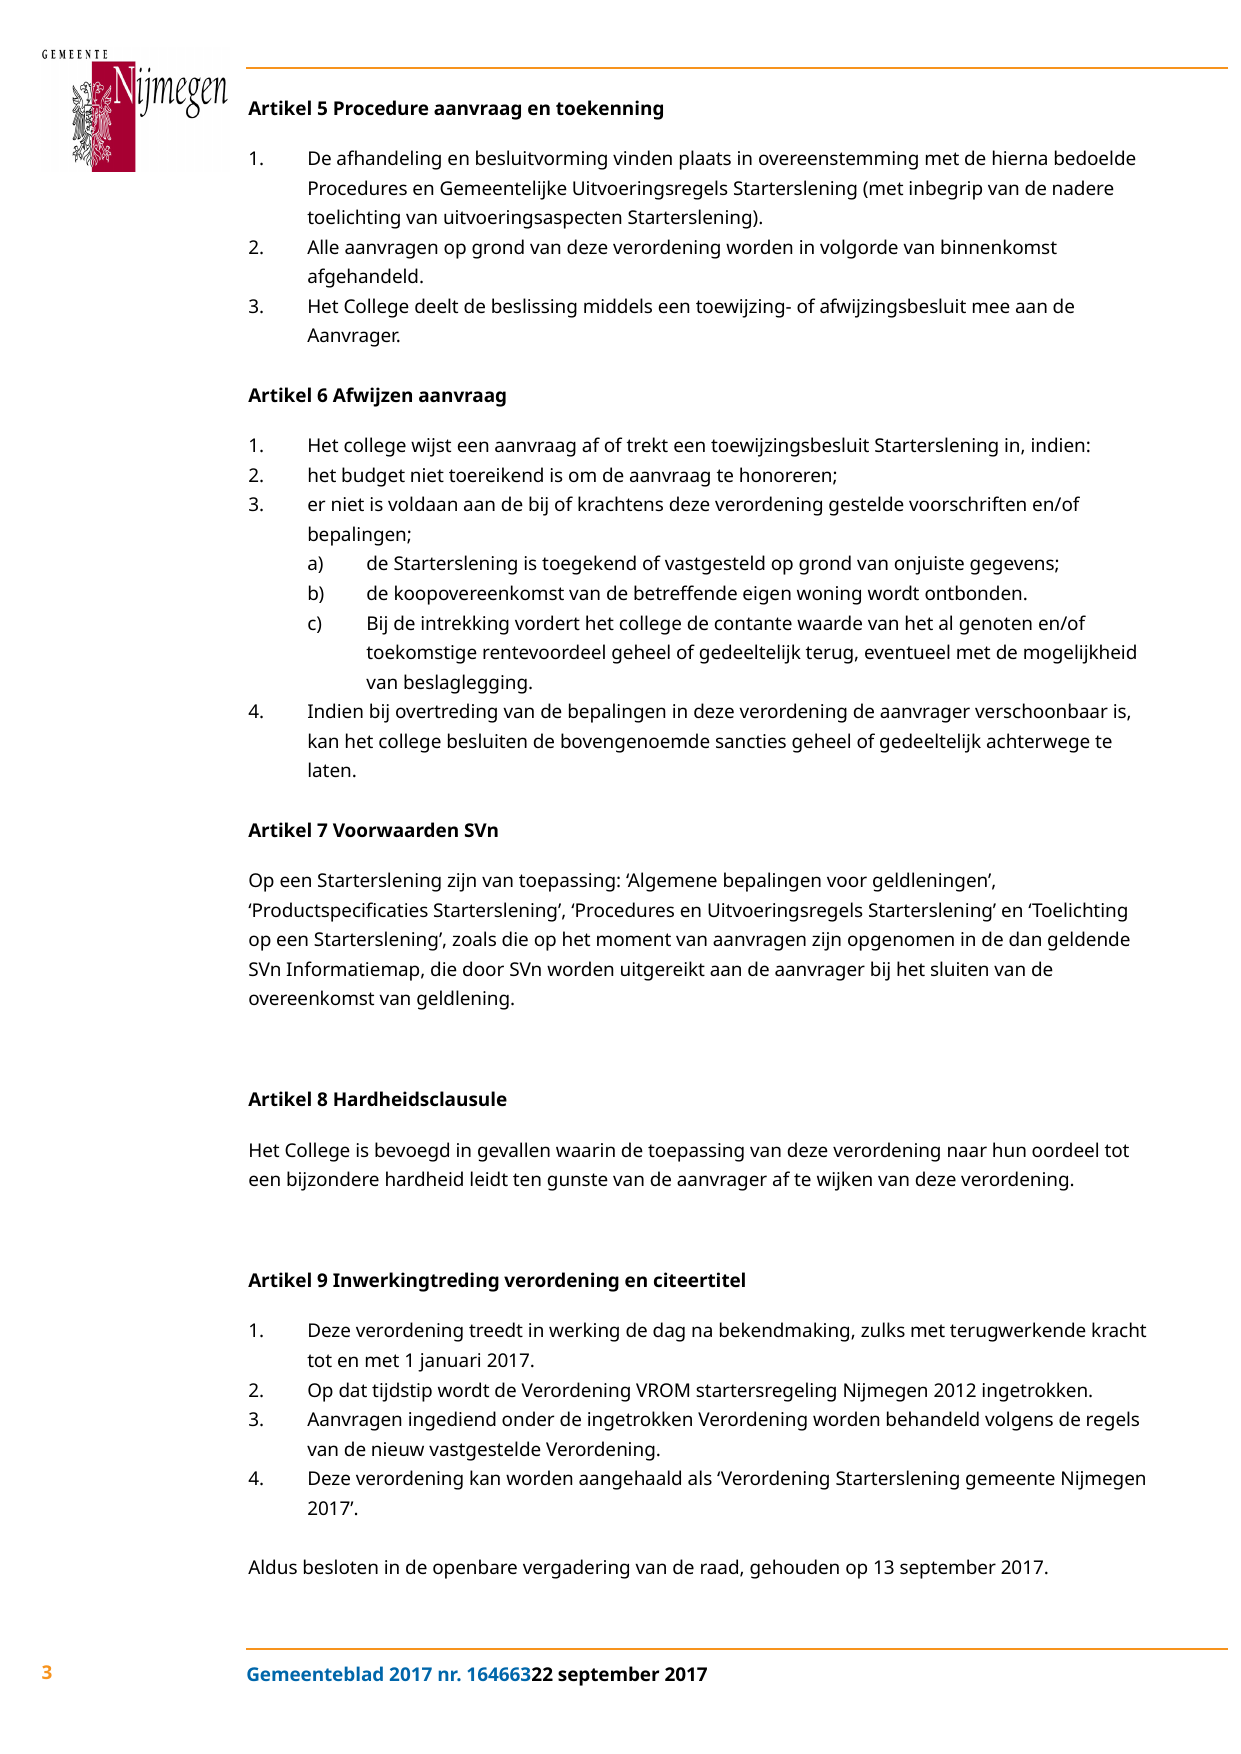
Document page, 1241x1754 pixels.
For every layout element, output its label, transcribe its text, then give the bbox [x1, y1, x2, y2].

list Deze verordening treedt in werking de dag na bekendmaking, zulks met terugwerkende kracht tot en met 1 januari 2017. [248, 1318, 1152, 1373]
list Op dat tijdstip wordt de Verordening VROM startersregeling Nijmegen 2012 ingetrokken. [248, 1377, 1152, 1403]
list Het college wijst een aanvraag af of trekt een toewijzingsbesluit Starterslening in, indien: [248, 432, 1152, 458]
list de koopovereenkomst van de betreffende eigen woning wordt ontbonden. [307, 580, 1152, 606]
text Artikel 8 Hardheidsclausule [248, 1086, 1152, 1112]
list het budget niet toereikend is om de aanvraag te honoreren; [248, 462, 1152, 488]
list Indien bij overtreding van de bepalingen in deze verordening de aanvrager verschoonbaar is, kan het college besluiten de bovengenoemde sancties geheel of gedeeltelijk achterwege te laten. [248, 698, 1152, 783]
list de Starterslening is toegekend of vastgesteld op grond van onjuiste gegevens; [307, 551, 1152, 576]
text Artikel 6 Afwijzen aanvraag [248, 382, 1152, 408]
list er niet is voldaan aan de bij of krachtens deze verordening gestelde voorschriften en/of bepalingen; [248, 491, 1152, 547]
list De afhandeling en besluitvorming vinden plaats in overeenstemming met de hierna bedoelde Procedures en Gemeentelijke Uitvoeringsregels Starterslening (met inbegrip van de nadere toelichting van uitvoeringsaspecten Starterslening). [248, 145, 1152, 230]
text Artikel 5 Procedure aanvraag en toekenning [248, 95, 1152, 121]
list Bij de intrekking vordert het college de contante waarde van het al genoten en/of toekomstige rentevoordeel geheel of gedeeltelijk terug, eventueel met de mogelijkheid van beslaglegging. [307, 610, 1152, 695]
list Deze verordening kan worden aangehaald als ‘Verordening Starterslening gemeente Nijmegen 2017’. [248, 1466, 1152, 1521]
text Artikel 9 Inwerkingtreding verordening en citeertitel [248, 1267, 1152, 1293]
list Het College deelt de beslissing middels een toewijzing- of afwijzingsbesluit mee aan de Aanvrager. [248, 293, 1152, 348]
list Alle aanvragen op grond van deze verordening worden in volgorde van binnenkomst afgehandeld. [248, 234, 1152, 289]
text Aldus besloten in de openbare vergadering van de raad, gehouden op 13 september 2017. [248, 1554, 1152, 1580]
text Artikel 7 Voorwaarden SVn [248, 817, 1152, 843]
picture [41, 47, 231, 172]
text Op een Starterslening zijn van toepassing: ‘Algemene bepalingen voor geldleningen’, ‘Productspecificaties Starterslening’, ‘Procedures en Uitvoeringsregels Starterslening’ en ‘Toelichting op een Starterslening’, zoals die op het moment van aanvragen zijn opgenomen in de dan geldende SVn Informatiemap, die door SVn worden uitgereikt aan de aanvrager bij het sluiten van de overeenkomst van geldlening. [248, 867, 1152, 1011]
list Aanvragen ingediend onder de ingetrokken Verordening worden behandeld volgens de regels van de nieuw vastgestelde Verordening. [248, 1406, 1152, 1462]
text Het College is bevoegd in gevallen waarin de toepassing van deze verordening naar hun oordeel tot een bijzondere hardheid leidt ten gunste van de aanvrager af te wijken van deze verordening. [248, 1137, 1152, 1192]
